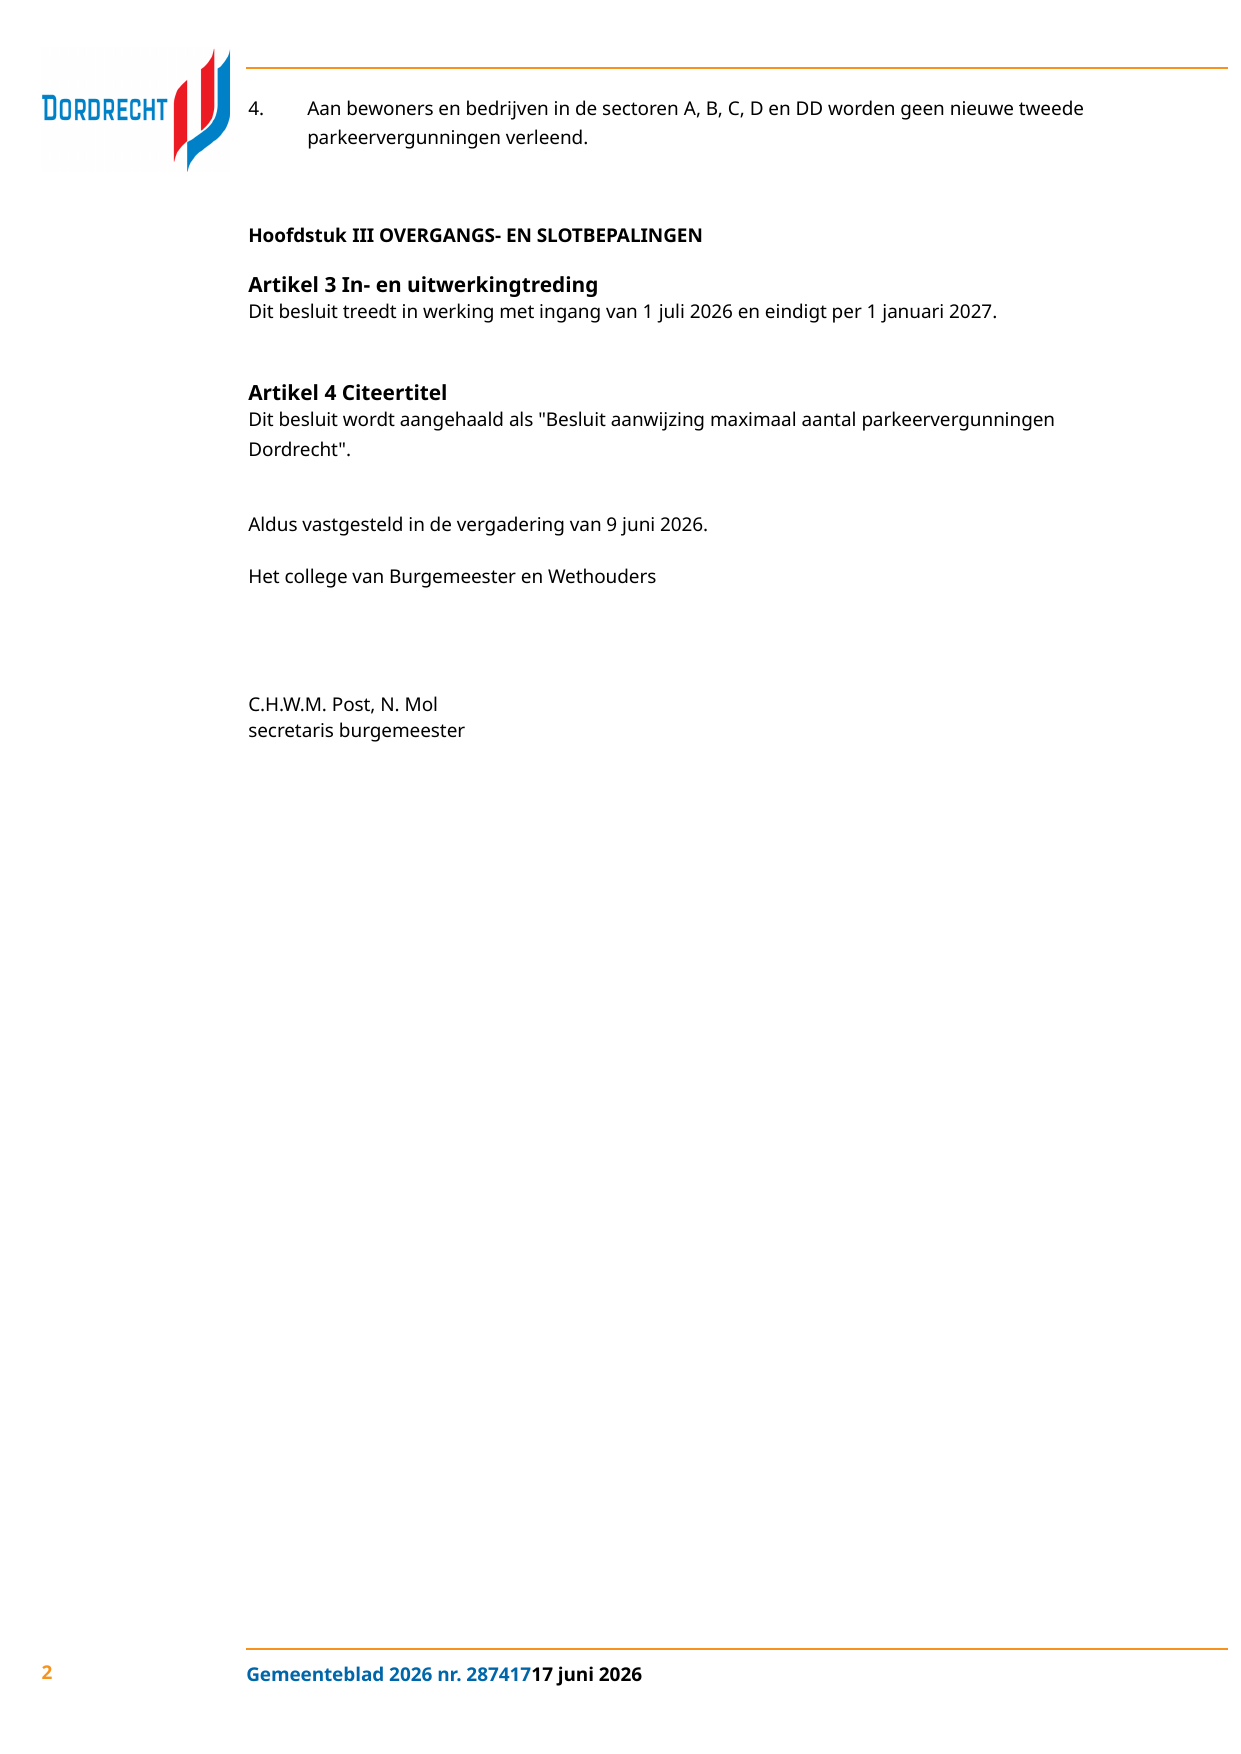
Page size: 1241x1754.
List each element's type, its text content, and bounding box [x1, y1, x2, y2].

text C.H.W.M. Post, N. Mol [248, 691, 1152, 717]
list Aan bewoners en bedrijven in de sectoren A, B, C, D en DD worden geen nieuwe tweede parkeervergunningen verleend. [248, 95, 1152, 150]
text Hoofdstuk III OVERGANGS- EN SLOTBEPALINGEN [248, 220, 1152, 249]
text Dit besluit treedt in werking met ingang van 1 juli 2026 en eindigt per 1 januari 2027. [248, 298, 1152, 324]
text Aldus vastgesteld in de vergadering van 9 juni 2026. [248, 511, 1152, 537]
picture [41, 47, 231, 172]
text Dit besluit wordt aangehaald als "Besluit aanwijzing maximaal aantal parkeervergunningen Dordrecht". [248, 407, 1152, 462]
text Artikel 3 In- en uitwerkingtreding [248, 270, 1152, 298]
text secretaris burgemeester [248, 717, 1152, 743]
text Het college van Burgemeester en Wethouders [248, 563, 1152, 588]
text Artikel 4 Citeertitel [248, 378, 1152, 407]
